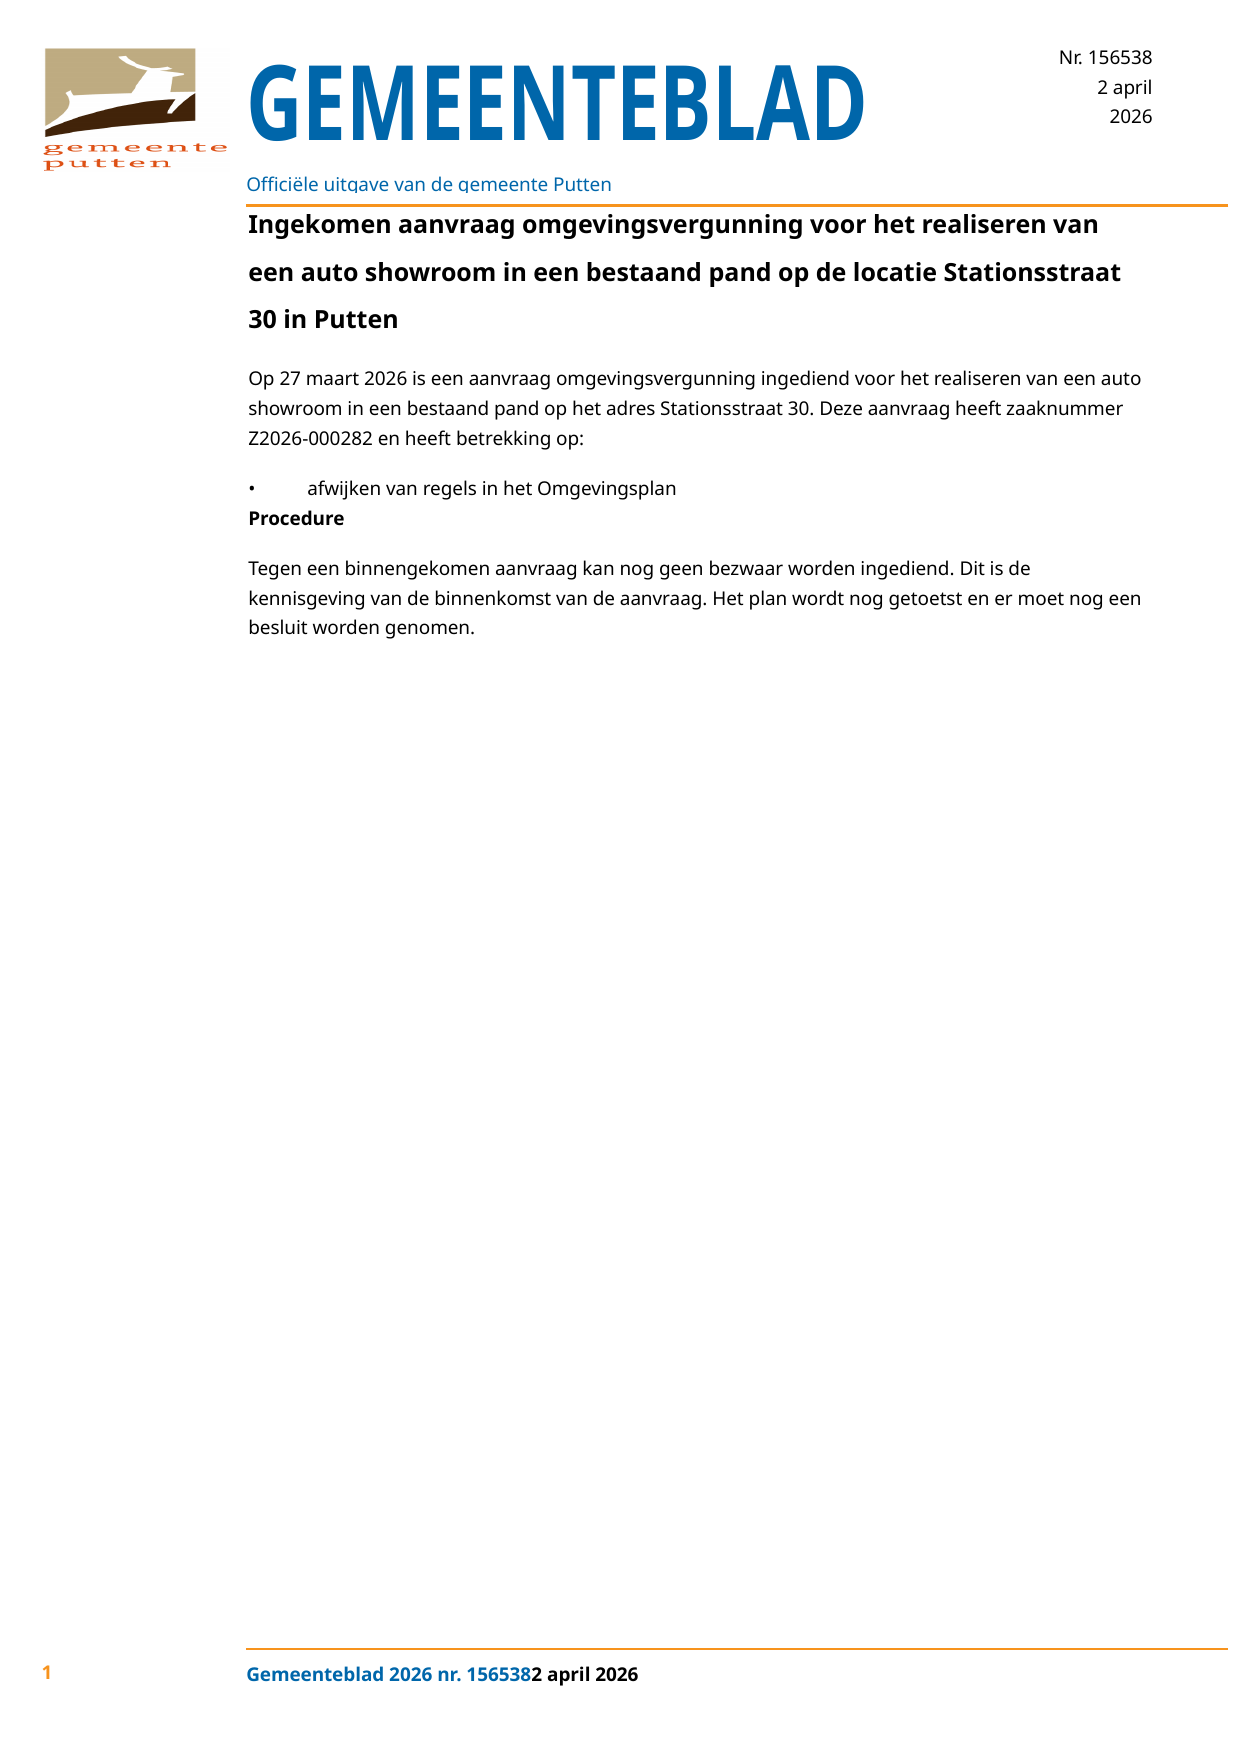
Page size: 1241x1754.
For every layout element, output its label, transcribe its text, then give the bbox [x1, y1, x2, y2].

text Procedure [248, 505, 1152, 530]
text Tegen een binnengekomen aanvraag kan nog geen bezwaar worden ingediend. Dit is de kennisgeving van de binnenkomst van de aanvraag. Het plan wordt nog getoetst en er moet nog een besluit worden genomen. [248, 555, 1152, 640]
text Ingekomen aanvraag omgevingsvergunning voor het realiseren van een auto showroom in een bestaand pand op de locatie Stationsstraat 30 in Putten [248, 207, 1152, 336]
picture [41, 47, 231, 172]
text Op 27 maart 2026 is een aanvraag omgevingsvergunning ingediend voor het realiseren van een auto showroom in een bestaand pand op het adres Stationsstraat 30. Deze aanvraag heeft zaaknummer Z2026-000282 en heeft betrekking op: [248, 366, 1152, 450]
list afwijken van regels in het Omgevingsplan [248, 475, 1152, 501]
